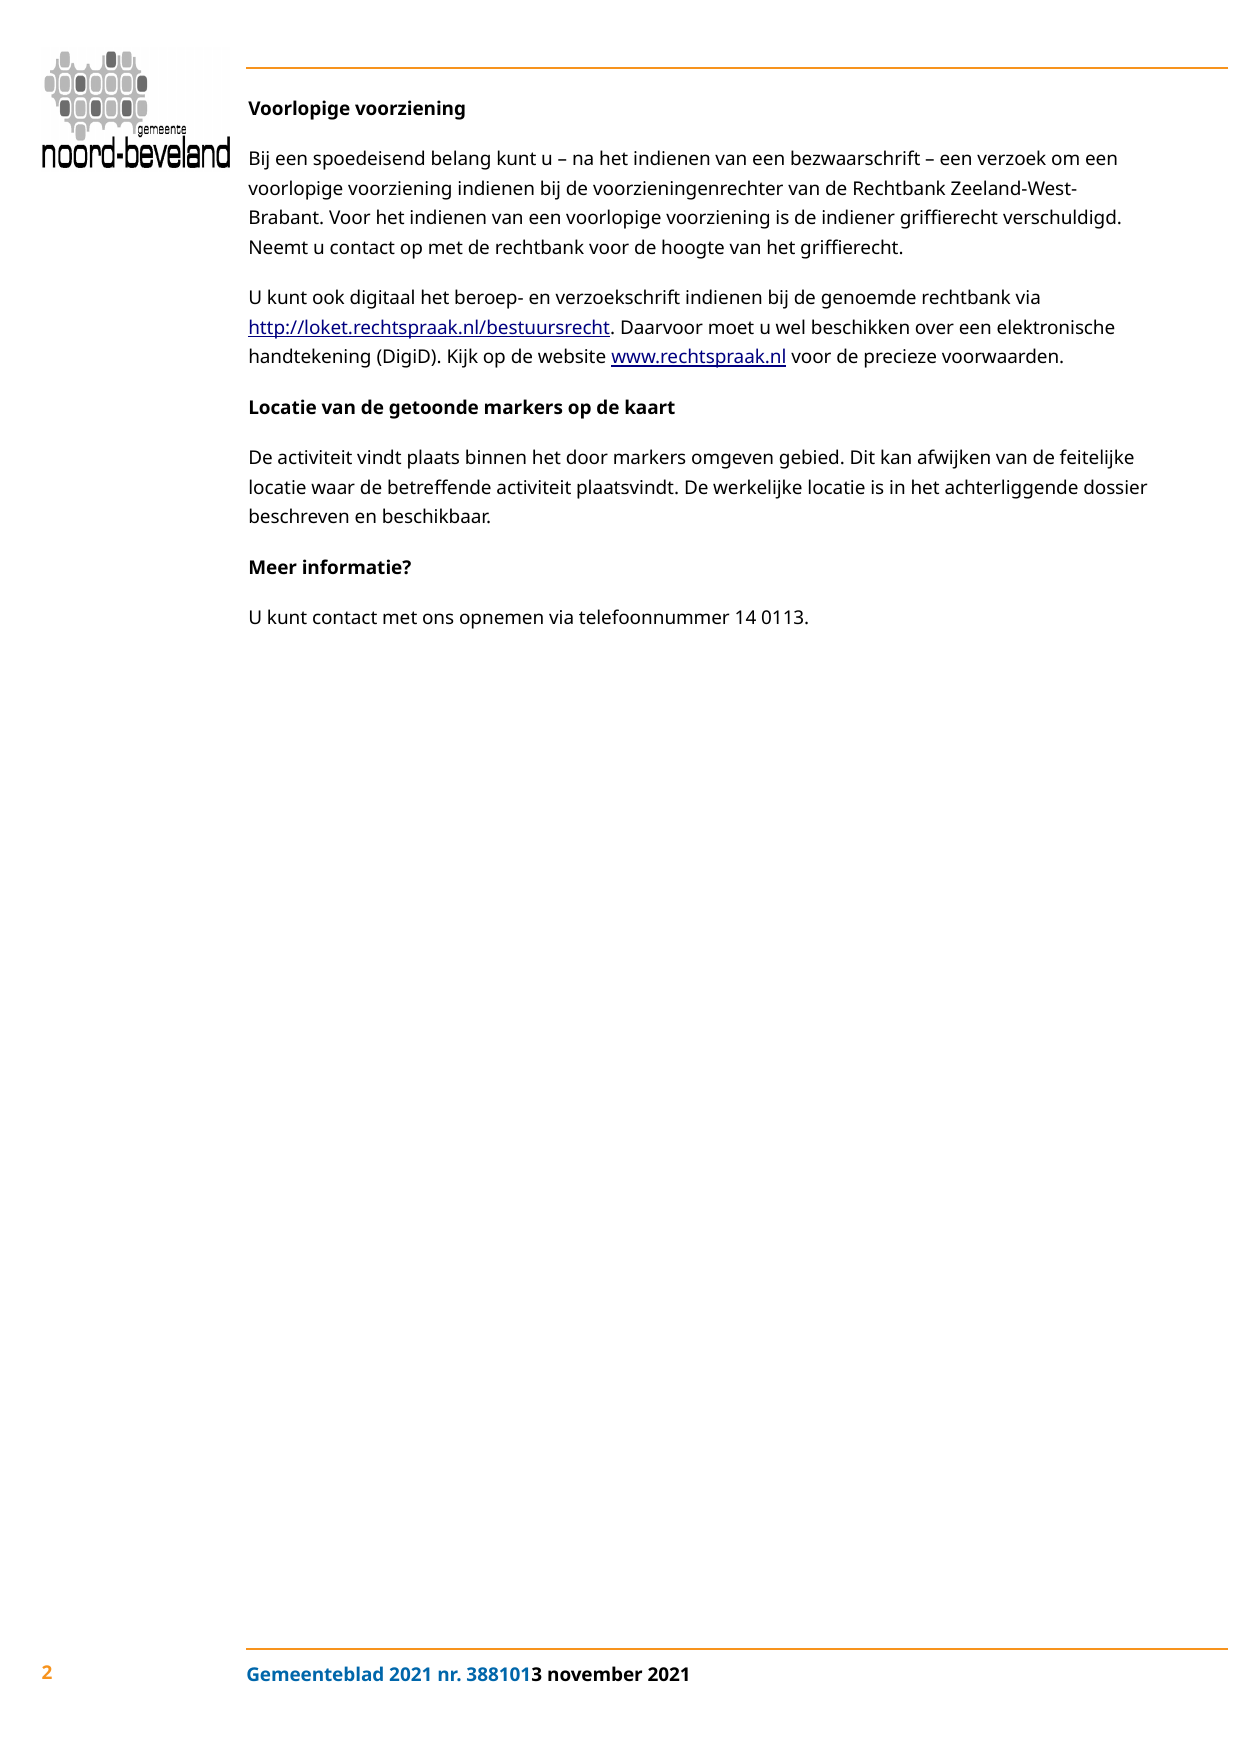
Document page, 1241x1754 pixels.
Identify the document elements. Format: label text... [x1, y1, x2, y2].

text U kunt ook digitaal het beroep- en verzoekschrift indienen bij de genoemde rechtbank via http://loket.rechtspraak.nl/bestuursrecht. Daarvoor moet u wel beschikken over een elektronische handtekening (DigiD). Kijk op de website www.rechtspraak.nl voor de precieze voorwaarden. [248, 284, 1152, 369]
text U kunt contact met ons opnemen via telefoonnummer 14 0113. [248, 604, 1152, 630]
picture [41, 47, 231, 172]
text Bij een spoedeisend belang kunt u – na het indienen van een bezwaarschrift – een verzoek om een voorlopige voorziening indienen bij de voorzieningenrechter van de Rechtbank Zeeland-West-Brabant. Voor het indienen van een voorlopige voorziening is de indiener griffierecht verschuldigd. Neemt u contact op met de rechtbank voor de hoogte van het griffierecht. [248, 145, 1152, 260]
text Voorlopige voorziening [248, 95, 1152, 121]
text Locatie van de getoonde markers op de kaart [248, 394, 1152, 420]
text Meer informatie? [248, 554, 1152, 580]
text De activiteit vindt plaats binnen het door markers omgeven gebied. Dit kan afwijken van de feitelijke locatie waar de betreffende activiteit plaatsvindt. De werkelijke locatie is in het achterliggende dossier beschreven en beschikbaar. [248, 444, 1152, 529]
